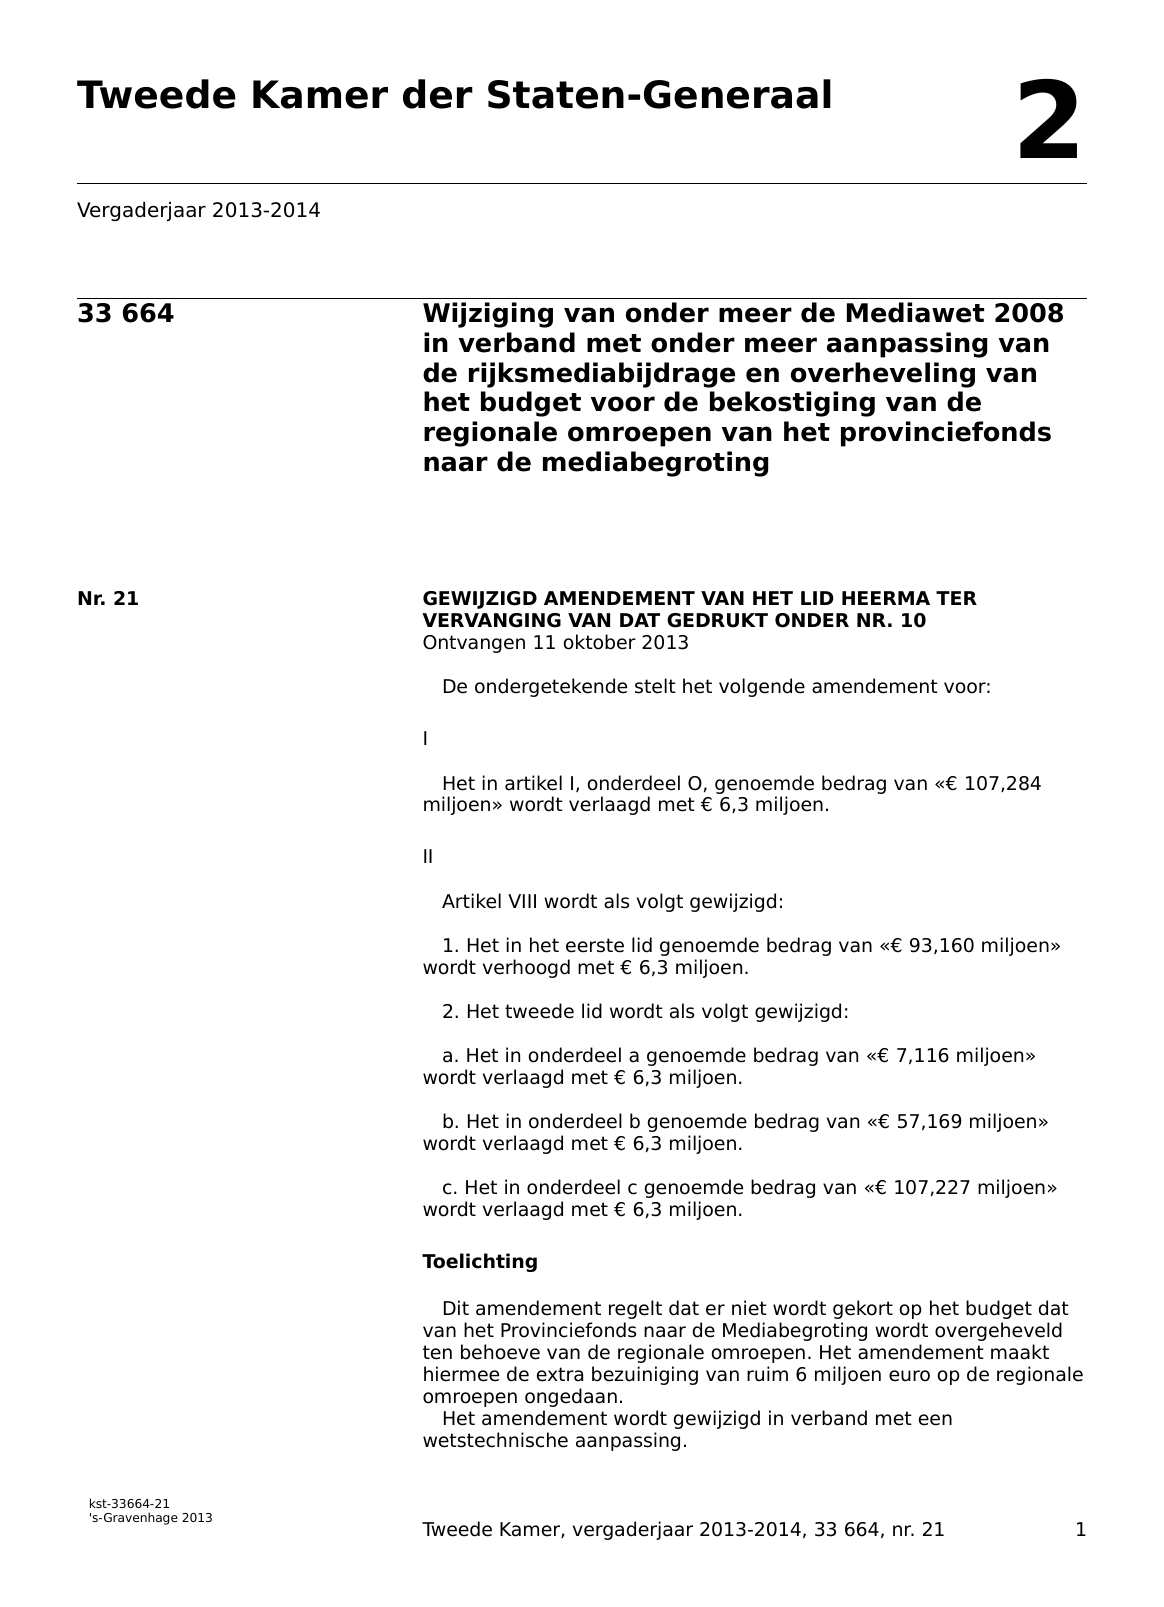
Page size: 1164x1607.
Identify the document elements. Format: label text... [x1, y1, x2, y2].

text c. Het in onderdeel c genoemde bedrag van «€ 107,227 miljoen» wordt verlaagd met € 6,3 miljoen. [422, 1177, 1087, 1221]
text a. Het in onderdeel a genoemde bedrag van «€ 7,116 miljoen» wordt verlaagd met € 6,3 miljoen. [422, 1045, 1087, 1089]
text Ontvangen 11 oktober 2013 [422, 632, 1087, 654]
text Dit amendement regelt dat er niet wordt gekort op het budget dat van het Provinciefonds naar de Mediabegroting wordt overgeheveld ten behoeve van de regionale omroepen. Het amendement maakt hiermee de extra bezuiniging van ruim 6 miljoen euro op de regionale omroepen ongedaan. [422, 1298, 1087, 1408]
text 's-Gravenhage 2013 [88, 1511, 323, 1525]
text Artikel VIII wordt als volgt gewijzigd: [422, 891, 1087, 912]
table_header 2 [886, 59, 1087, 183]
text b. Het in onderdeel b genoemde bedrag van «€ 57,169 miljoen» wordt verlaagd met € 6,3 miljoen. [422, 1111, 1087, 1155]
text De ondergetekende stelt het volgende amendement voor: [422, 676, 1087, 698]
subtitle I [422, 728, 1087, 750]
subtitle 33 664 Wijziging van onder meer de Mediawet 2008 in verband met onder meer aanpassing van de rijksmediabijdrage en overheveling van het budget voor de bekostiging van de regionale omroepen van het provinciefonds naar de mediabegroting [77, 299, 1087, 477]
text 2. Het tweede lid wordt als volgt gewijzigd: [422, 1001, 1087, 1023]
text kst-33664-21 [88, 1497, 323, 1511]
text 1. Het in het eerste lid genoemde bedrag van «€ 93,160 miljoen» wordt verhoogd met € 6,3 miljoen. [422, 935, 1087, 979]
subtitle Nr. 21 GEWIJZIGD AMENDEMENT VAN HET LID HEERMA TER VERVANGING VAN DAT GEDRUKT ONDER NR. 10 [77, 588, 1087, 632]
table_header Tweede Kamer der Staten-Generaal [77, 59, 886, 183]
text Het in artikel I, onderdeel O, genoemde bedrag van «€ 107,284 miljoen» wordt verlaagd met € 6,3 miljoen. [422, 772, 1087, 816]
text Het amendement wordt gewijzigd in verband met een wetstechnische aanpassing. [422, 1408, 1087, 1452]
subtitle II [422, 846, 1087, 868]
table_cell Vergaderjaar 2013-2014 [77, 184, 1087, 298]
subtitle Toelichting [422, 1251, 1087, 1273]
